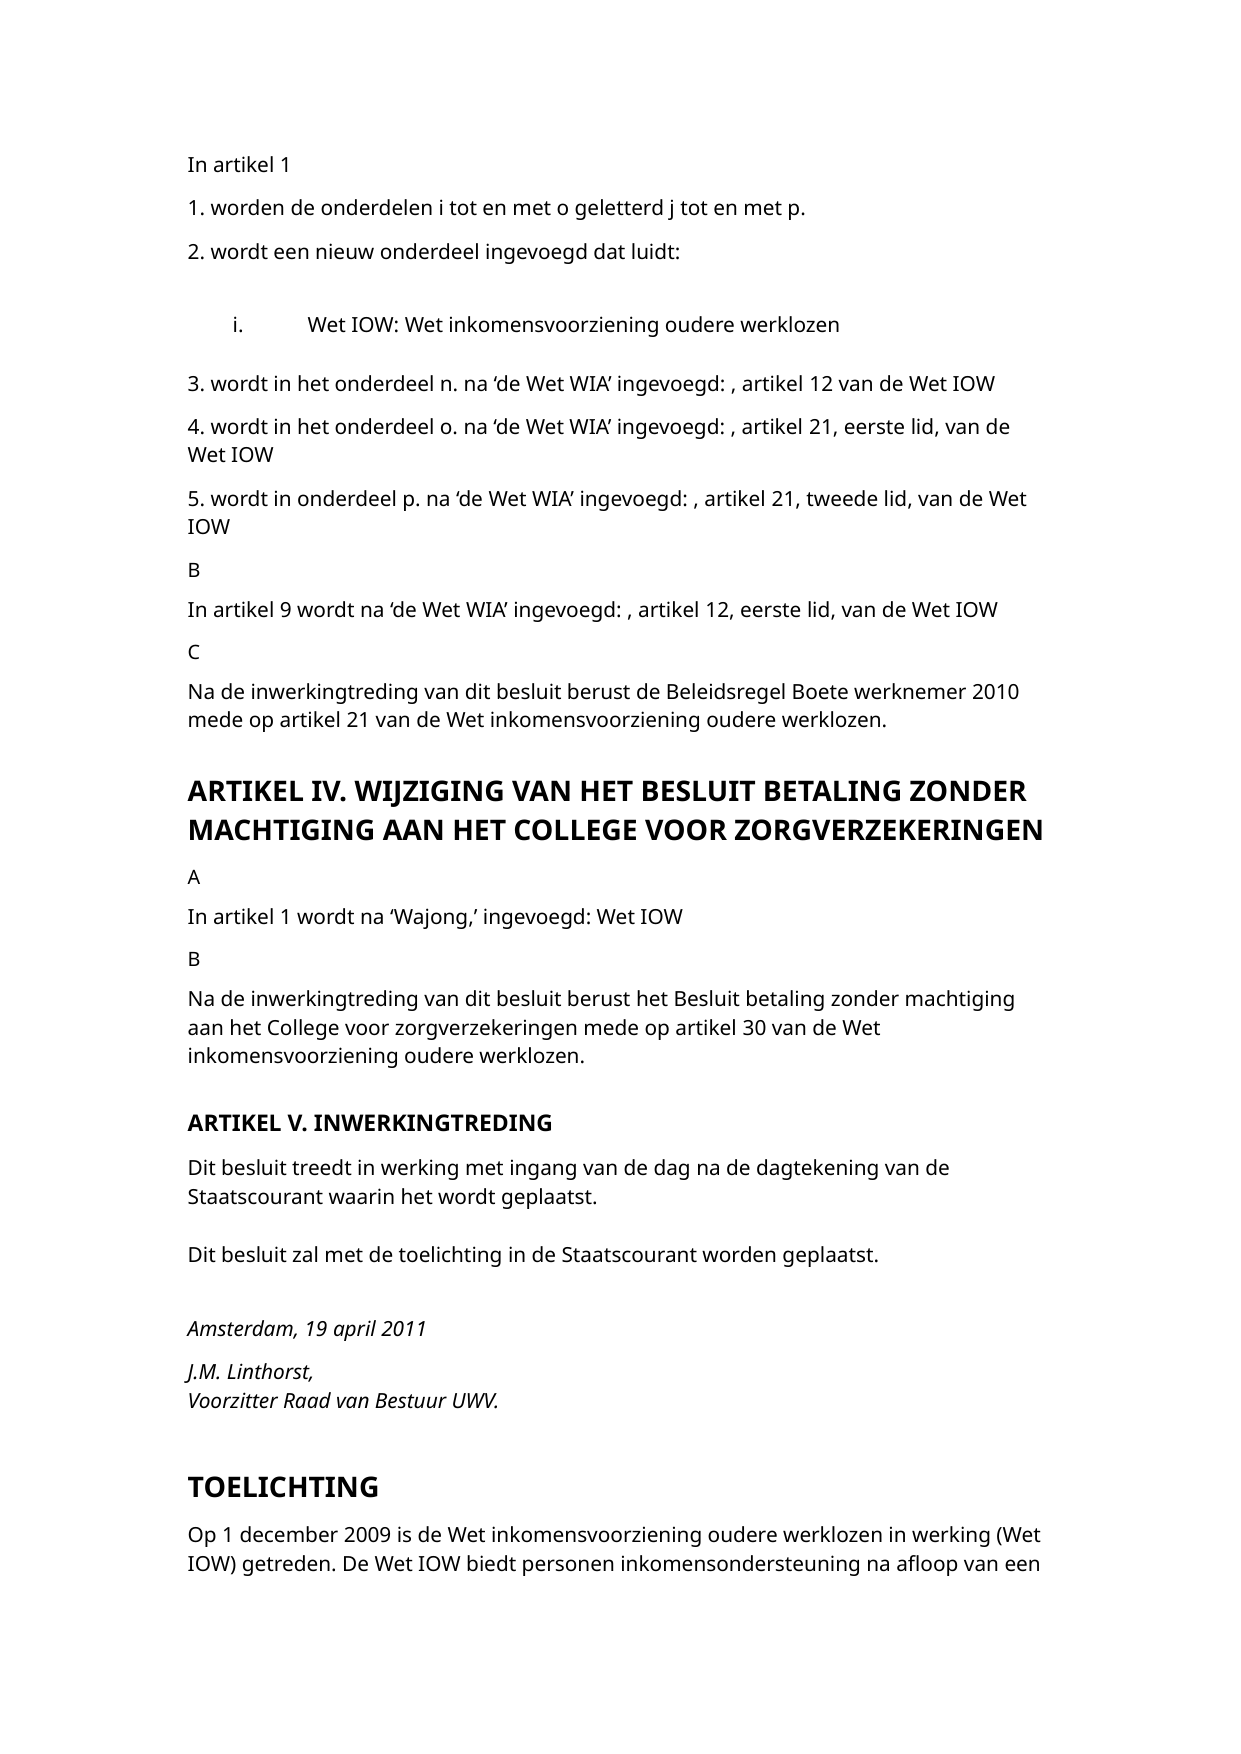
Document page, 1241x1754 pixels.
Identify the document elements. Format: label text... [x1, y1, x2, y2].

text 1. worden de onderdelen i tot en met o geletterd j tot en met p. [187, 193, 1053, 222]
text B [187, 946, 1053, 973]
subtitle ARTIKEL IV. WIJZIGING VAN HET BESLUIT BETALING ZONDER MACHTIGING AAN HET COLLEGE VOOR ZORGVERZEKERINGEN [187, 771, 1053, 848]
text Voorzitter Raad van Bestuur UWV. [187, 1386, 1053, 1414]
text In artikel 9 wordt na ‘de Wet WIA’ ingevoegd: , artikel 12, eerste lid, van de Wet IOW [187, 595, 1053, 623]
text Dit besluit treedt in werking met ingang van de dag na de dagtekening van de Staatscourant waarin het wordt geplaatst. [187, 1153, 1053, 1210]
text 3. wordt in het onderdeel n. na ‘de Wet WIA’ ingevoegd: , artikel 12 van de Wet IOW [187, 369, 1053, 397]
text B [187, 556, 1053, 583]
text Dit besluit zal met de toelichting in de Staatscourant worden geplaatst. [187, 1240, 1053, 1269]
text Amsterdam, 19 april 2011 [187, 1314, 1053, 1342]
text In artikel 1 [187, 150, 1053, 178]
text 2. wordt een nieuw onderdeel ingevoegd dat luidt: [187, 237, 1053, 265]
text 5. wordt in onderdeel p. na ‘de Wet WIA’ ingevoegd: , artikel 21, tweede lid, van de Wet IOW [187, 484, 1053, 541]
text Op 1 december 2009 is de Wet inkomensvoorziening oudere werklozen in werking (Wet IOW) getreden. De Wet IOW biedt personen inkomensondersteuning na afloop van een [187, 1520, 1053, 1577]
subtitle TOELICHTING [187, 1467, 1053, 1505]
list Wet IOW: Wet inkomensvoorziening oudere werklozen [232, 310, 1053, 339]
text Na de inwerkingtreding van dit besluit berust het Besluit betaling zonder machtiging aan het College voor zorgverzekeringen mede op artikel 30 van de Wet inkomensvoorziening oudere werklozen. [187, 984, 1053, 1070]
text A [187, 863, 1053, 891]
text In artikel 1 wordt na ‘Wajong,’ ingevoegd: Wet IOW [187, 902, 1053, 931]
subtitle ARTIKEL V. INWERKINGTREDING [187, 1107, 1053, 1138]
text J.M. Linthorst, [187, 1357, 1053, 1386]
text Na de inwerkingtreding van dit besluit berust de Beleidsregel Boete werknemer 2010 mede op artikel 21 van de Wet inkomensvoorziening oudere werklozen. [187, 677, 1053, 734]
text 4. wordt in het onderdeel o. na ‘de Wet WIA’ ingevoegd: , artikel 21, eerste lid, van de Wet IOW [187, 412, 1053, 469]
text C [187, 638, 1053, 665]
